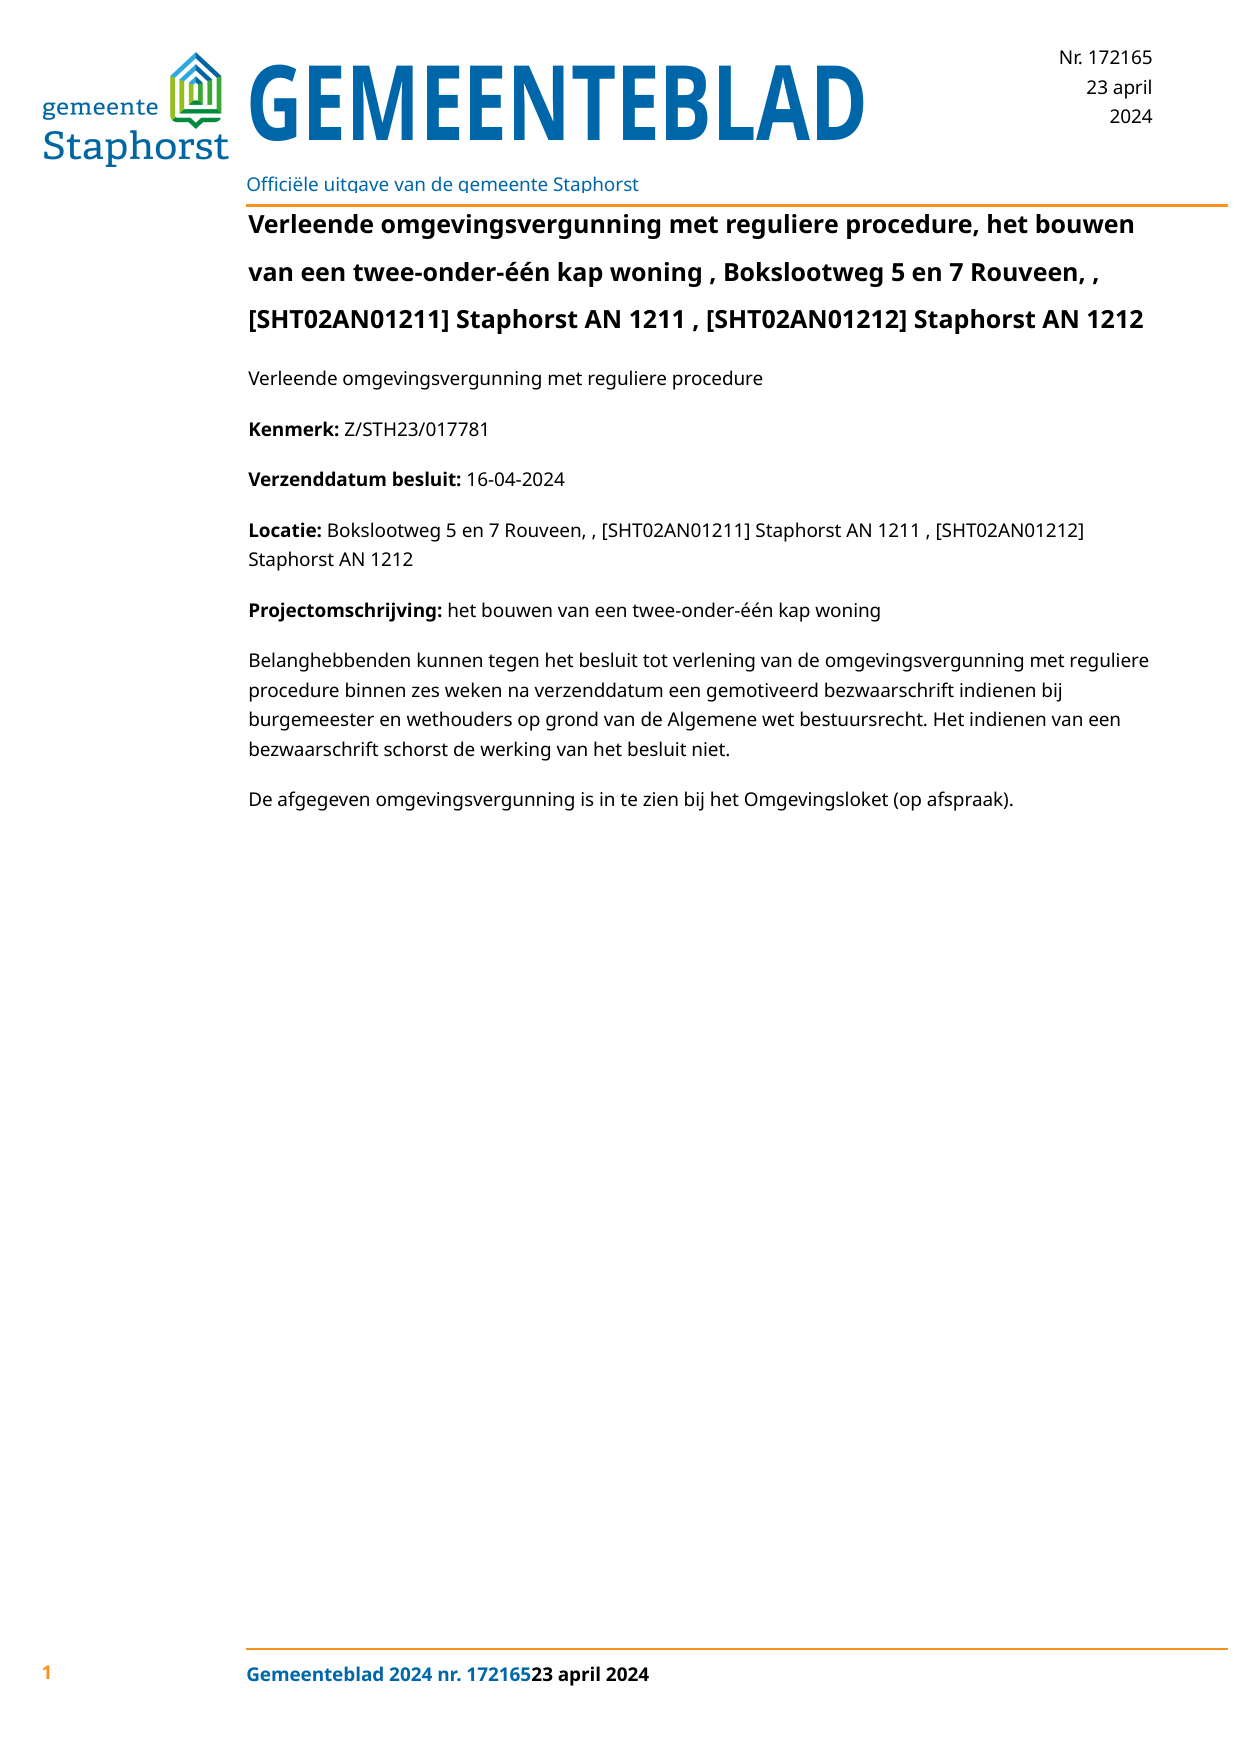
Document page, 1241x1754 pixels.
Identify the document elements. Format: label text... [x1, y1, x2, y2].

text Kenmerk: Z/STH23/017781 [248, 416, 1152, 442]
text Locatie: Bokslootweg 5 en 7 Rouveen, , [SHT02AN01211] Staphorst AN 1211 , [SHT02AN01212] Staphorst AN 1212 [248, 517, 1152, 572]
text Verzenddatum besluit: 16-04-2024 [248, 466, 1152, 492]
text Projectomschrijving: het bouwen van een twee-onder-één kap woning [248, 597, 1152, 622]
text Verleende omgevingsvergunning met reguliere procedure, het bouwen van een twee-onder-één kap woning , Bokslootweg 5 en 7 Rouveen, , [SHT02AN01211] Staphorst AN 1211 , [SHT02AN01212] Staphorst AN 1212 [248, 207, 1152, 336]
text Verleende omgevingsvergunning met reguliere procedure [248, 366, 1152, 391]
text De afgegeven omgevingsvergunning is in te zien bij het Omgevingsloket (op afspraak). [248, 786, 1152, 812]
picture [41, 47, 231, 172]
text Belanghebbenden kunnen tegen het besluit tot verlening van de omgevingsvergunning met reguliere procedure binnen zes weken na verzenddatum een gemotiveerd bezwaarschrift indienen bij burgemeester en wethouders op grond van de Algemene wet bestuursrecht. Het indienen van een bezwaarschrift schorst de werking van het besluit niet. [248, 647, 1152, 762]
